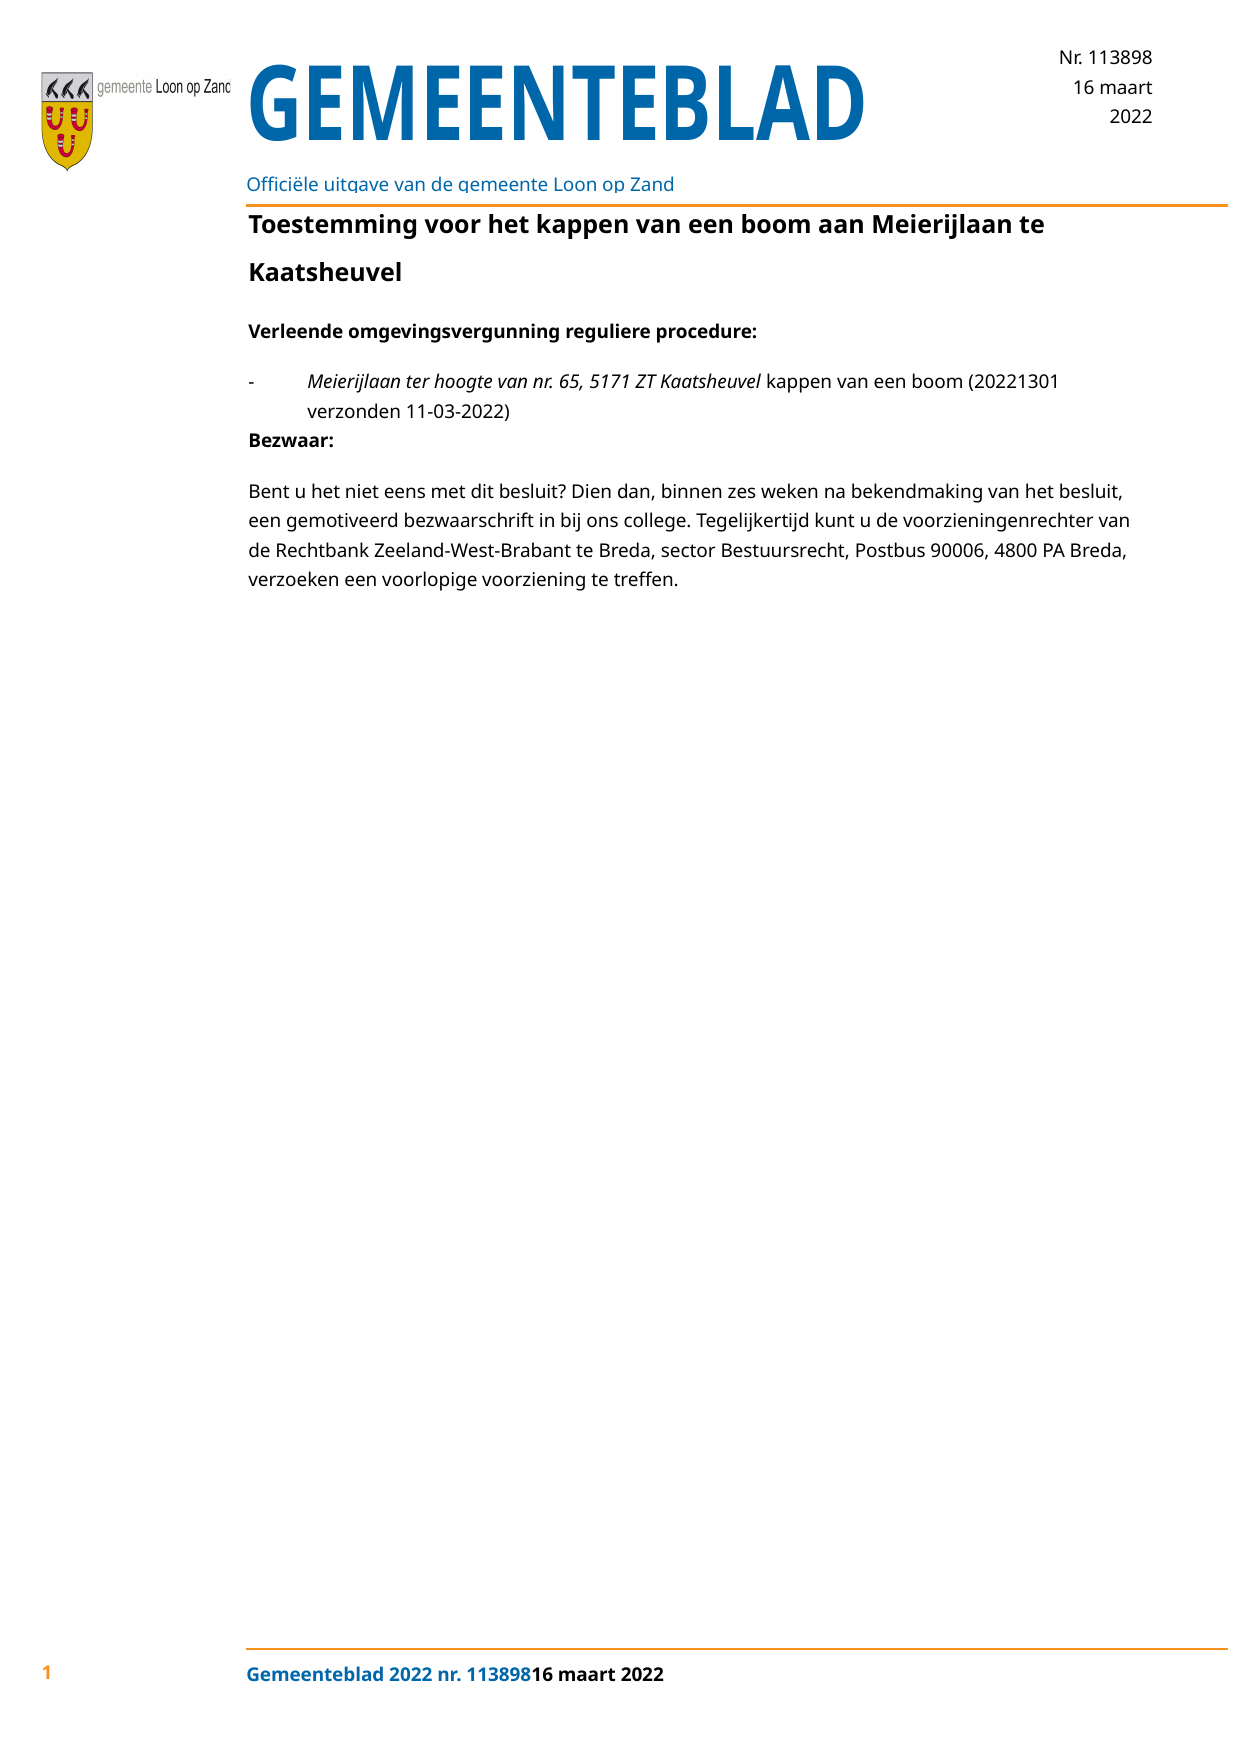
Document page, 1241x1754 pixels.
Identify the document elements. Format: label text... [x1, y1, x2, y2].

text Toestemming voor het kappen van een boom aan Meierijlaan te Kaatsheuvel [248, 207, 1152, 288]
text Verleende omgevingsvergunning reguliere procedure: [248, 318, 1152, 344]
list Meierijlaan ter hoogte van nr. 65, 5171 ZT Kaatsheuvel kappen van een boom (20221301 verzonden 11-03-2022) [248, 368, 1152, 424]
picture [41, 47, 231, 172]
text Bent u het niet eens met dit besluit? Dien dan, binnen zes weken na bekendmaking van het besluit, een gemotiveerd bezwaarschrift in bij ons college. Tegelijkertijd kunt u de voorzieningenrechter van de Rechtbank Zeeland-West-Brabant te Breda, sector Bestuursrecht, Postbus 90006, 4800 PA Breda, verzoeken een voorlopige voorziening te treffen. [248, 478, 1152, 592]
text Bezwaar: [248, 427, 1152, 453]
